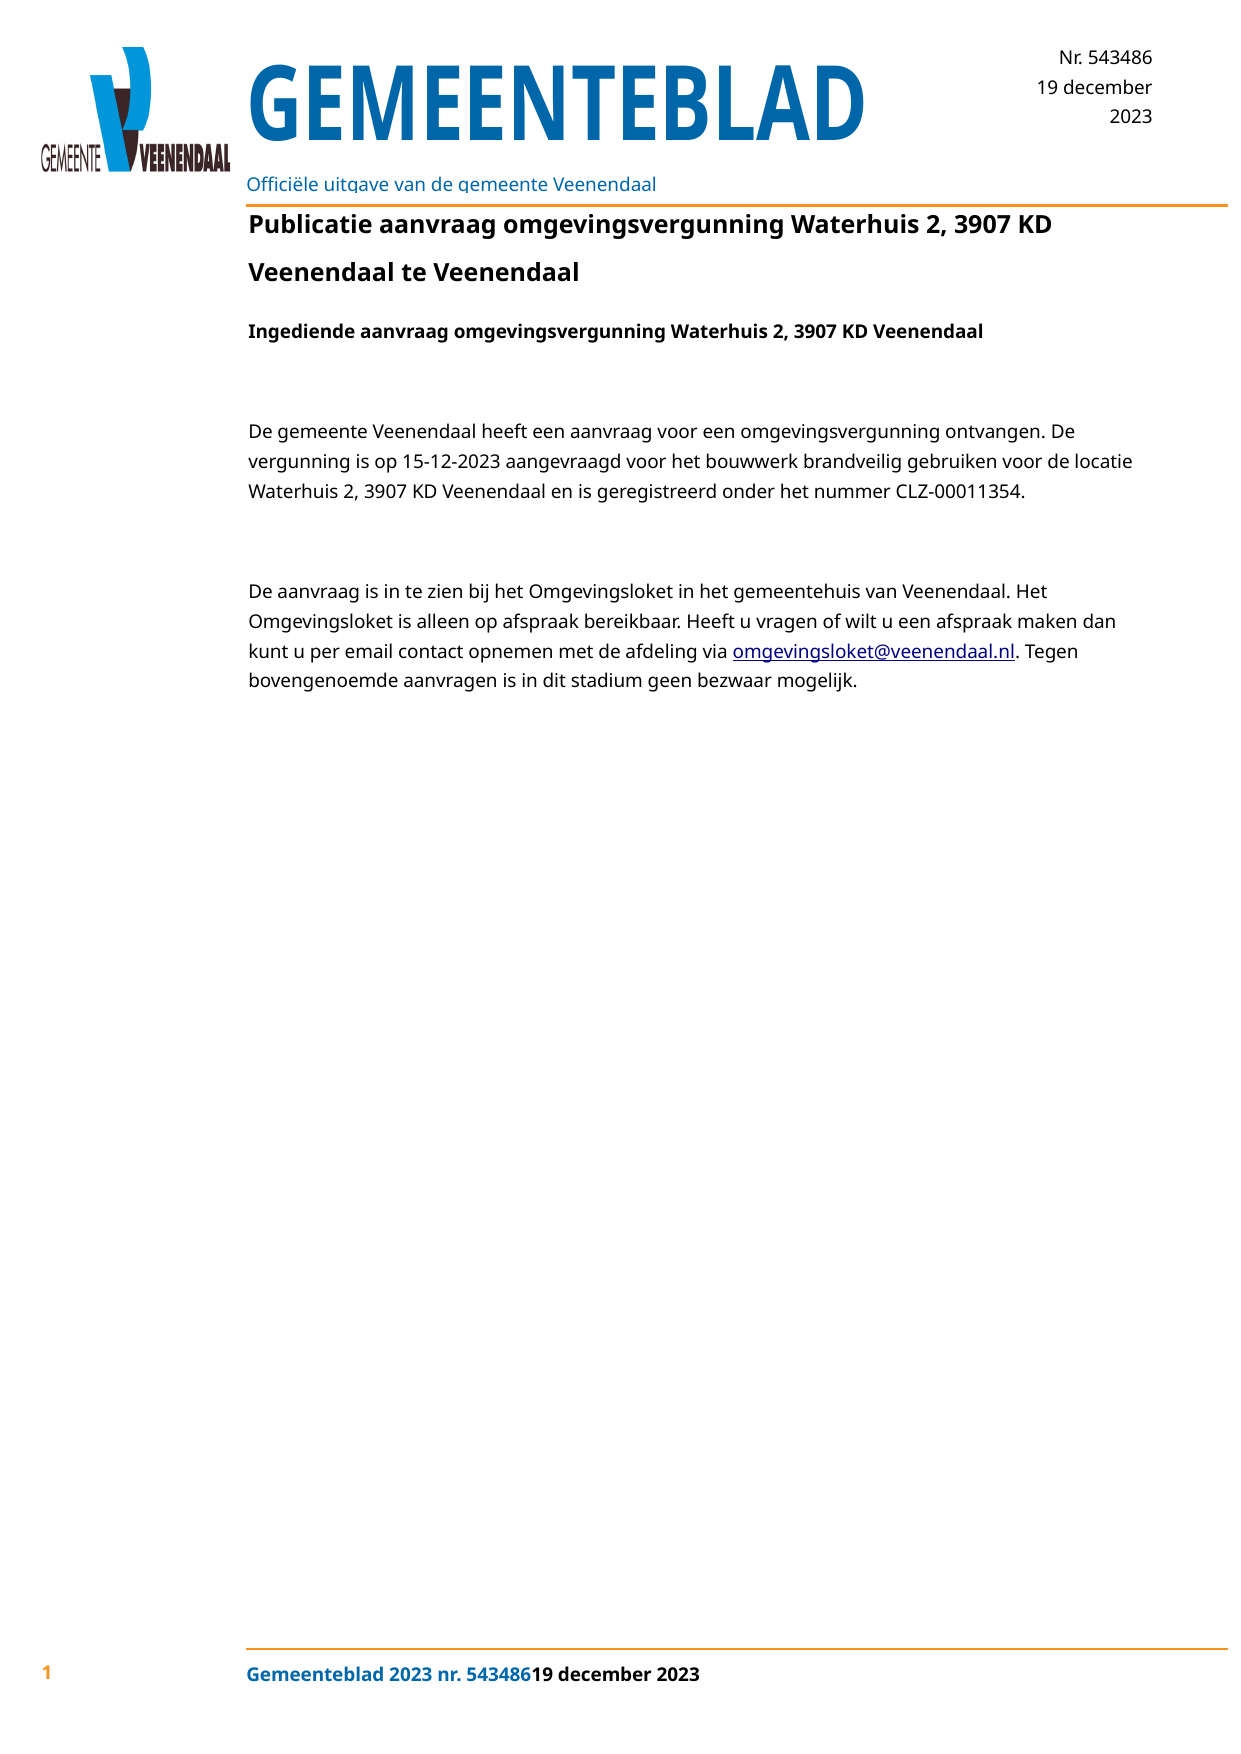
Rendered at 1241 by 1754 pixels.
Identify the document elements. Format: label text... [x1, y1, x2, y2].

text De aanvraag is in te zien bij het Omgevingsloket in het gemeentehuis van Veenendaal. Het Omgevingsloket is alleen op afspraak bereikbaar. Heeft u vragen of wilt u een afspraak maken dan kunt u per email contact opnemen met de afdeling via omgevingsloket@veenendaal.nl. Tegen bovengenoemde aanvragen is in dit stadium geen bezwaar mogelijk. [248, 579, 1152, 693]
text Ingediende aanvraag omgevingsvergunning Waterhuis 2, 3907 KD Veenendaal [248, 318, 1152, 344]
text De gemeente Veenendaal heeft een aanvraag voor een omgevingsvergunning ontvangen. De vergunning is op 15-12-2023 aangevraagd voor het bouwwerk brandveilig gebruiken voor de locatie Waterhuis 2, 3907 KD Veenendaal en is geregistreerd onder het nummer CLZ-00011354. [248, 419, 1152, 504]
picture [123, 47, 231, 172]
text Publicatie aanvraag omgevingsvergunning Waterhuis 2, 3907 KD Veenendaal te Veenendaal [248, 207, 1152, 288]
picture [41, 47, 130, 172]
